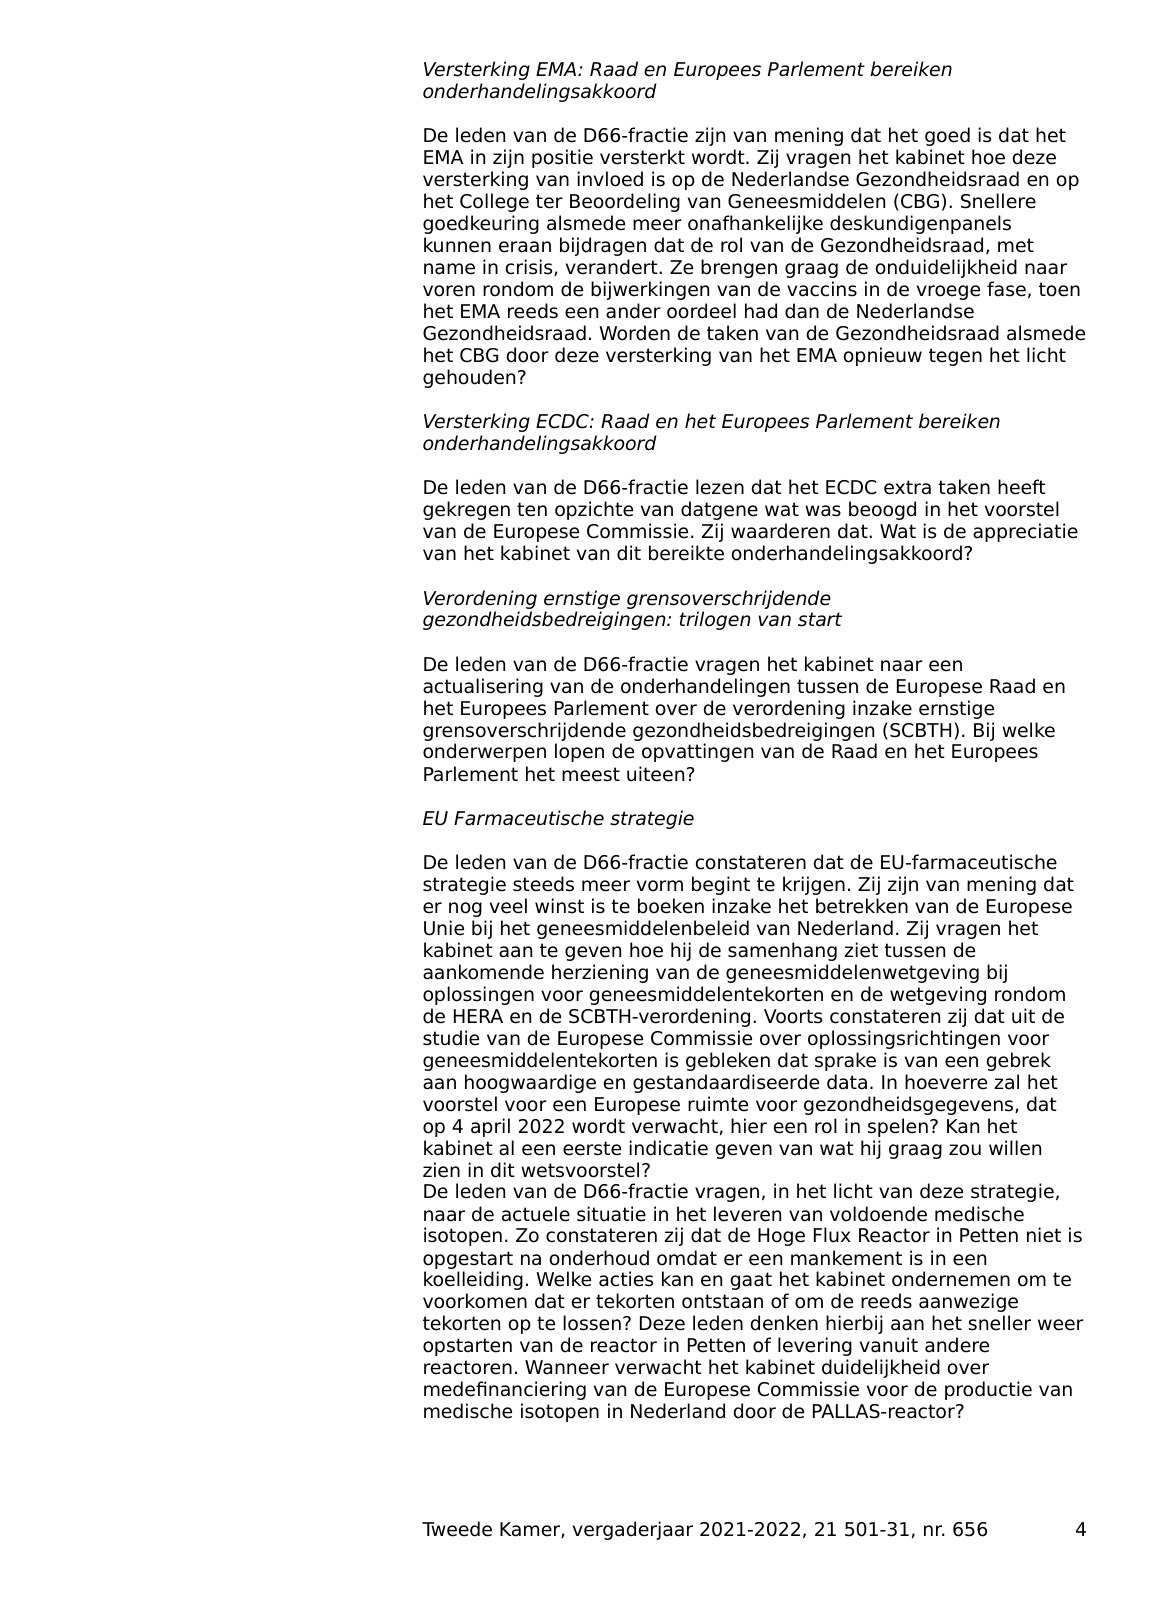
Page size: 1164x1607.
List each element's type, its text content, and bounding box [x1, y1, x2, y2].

text De leden van de D66-fractie vragen, in het licht van deze strategie, naar de actuele situatie in het leveren van voldoende medische isotopen. Zo constateren zij dat de Hoge Flux Reactor in Petten niet is opgestart na onderhoud omdat er een mankement is in een koelleiding. Welke acties kan en gaat het kabinet ondernemen om te voorkomen dat er tekorten ontstaan of om de reeds aanwezige tekorten op te lossen? Deze leden denken hierbij aan het sneller weer opstarten van de reactor in Petten of levering vanuit andere reactoren. Wanneer verwacht het kabinet duidelijkheid over medefinanciering van de Europese Commissie voor de productie van medische isotopen in Nederland door de PALLAS-reactor? [422, 1181, 1087, 1423]
subtitle Versterking ECDC: Raad en het Europees Parlement bereiken onderhandelingsakkoord [422, 411, 1087, 455]
text De leden van de D66-fractie zijn van mening dat het goed is dat het EMA in zijn positie versterkt wordt. Zij vragen het kabinet hoe deze versterking van invloed is op de Nederlandse Gezondheidsraad en op het College ter Beoordeling van Geneesmiddelen (CBG). Snellere goedkeuring alsmede meer onafhankelijke deskundigenpanels kunnen eraan bijdragen dat de rol van de Gezondheidsraad, met name in crisis, verandert. Ze brengen graag de onduidelijkheid naar voren rondom de bijwerkingen van de vaccins in de vroege fase, toen het EMA reeds een ander oordeel had dan de Nederlandse Gezondheidsraad. Worden de taken van de Gezondheidsraad alsmede het CBG door deze versterking van het EMA opnieuw tegen het licht gehouden? [422, 125, 1087, 389]
subtitle Verordening ernstige grensoverschrijdende gezondheidsbedreigingen: trilogen van start [422, 587, 1087, 631]
text De leden van de D66-fractie lezen dat het ECDC extra taken heeft gekregen ten opzichte van datgene wat was beoogd in het voorstel van de Europese Commissie. Zij waarderen dat. Wat is de appreciatie van het kabinet van dit bereikte onderhandelingsakkoord? [422, 477, 1087, 565]
subtitle EU Farmaceutische strategie [422, 808, 1087, 829]
text De leden van de D66-fractie constateren dat de EU-farmaceutische strategie steeds meer vorm begint te krijgen. Zij zijn van mening dat er nog veel winst is te boeken inzake het betrekken van de Europese Unie bij het geneesmiddelenbeleid van Nederland. Zij vragen het kabinet aan te geven hoe hij de samenhang ziet tussen de aankomende herziening van de geneesmiddelenwetgeving bij oplossingen voor geneesmiddelentekorten en de wetgeving rondom de HERA en de SCBTH-verordening. Voorts constateren zij dat uit de studie van de Europese Commissie over oplossingsrichtingen voor geneesmiddelentekorten is gebleken dat sprake is van een gebrek aan hoogwaardige en gestandaardiseerde data. In hoeverre zal het voorstel voor een Europese ruimte voor gezondheidsgegevens, dat op 4 april 2022 wordt verwacht, hier een rol in spelen? Kan het kabinet al een eerste indicatie geven van wat hij graag zou willen zien in dit wetsvoorstel? [422, 852, 1087, 1181]
text De leden van de D66-fractie vragen het kabinet naar een actualisering van de onderhandelingen tussen de Europese Raad en het Europees Parlement over de verordening inzake ernstige grensoverschrijdende gezondheidsbedreigingen (SCBTH). Bij welke onderwerpen lopen de opvattingen van de Raad en het Europees Parlement het meest uiteen? [422, 653, 1087, 785]
subtitle Versterking EMA: Raad en Europees Parlement bereiken onderhandelingsakkoord [422, 59, 1087, 103]
